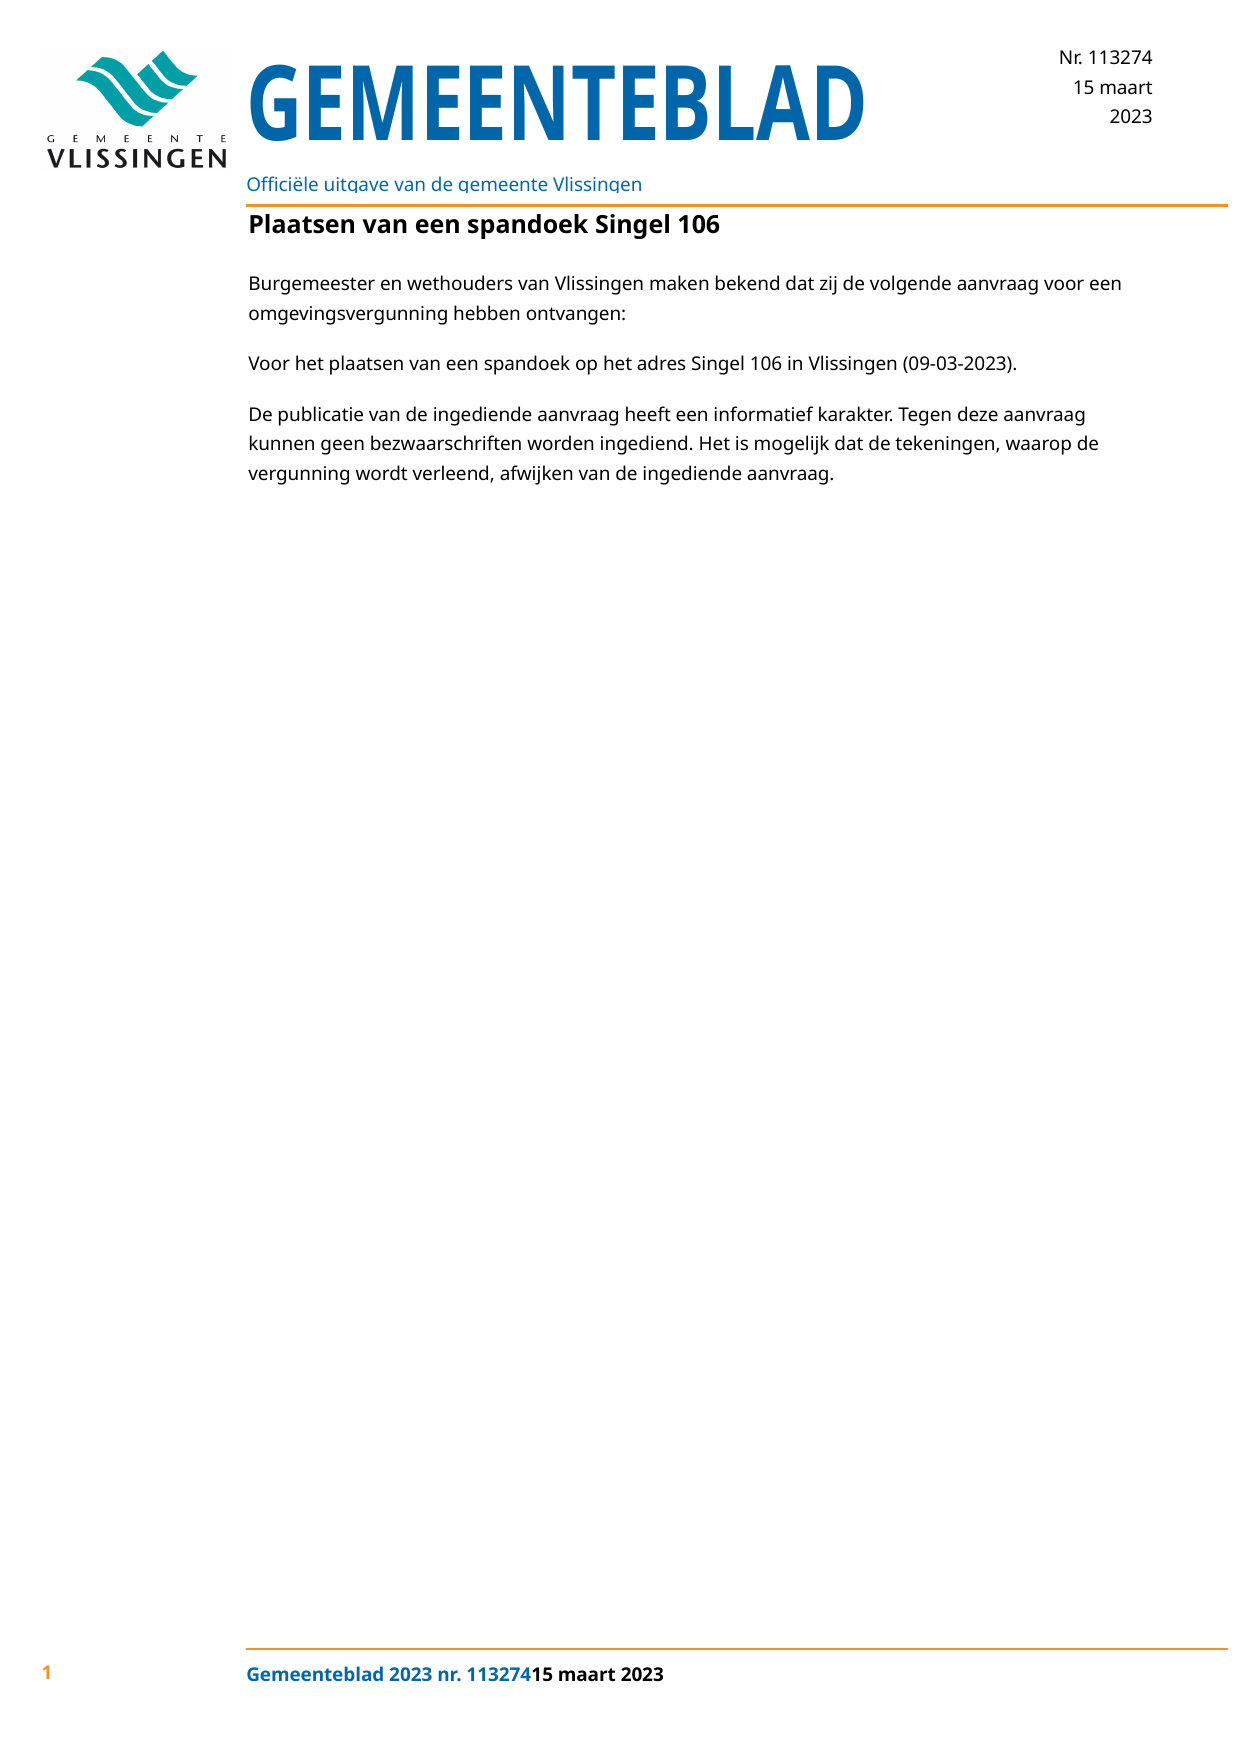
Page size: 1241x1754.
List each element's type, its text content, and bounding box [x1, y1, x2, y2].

picture [41, 47, 231, 172]
text De publicatie van de ingediende aanvraag heeft een informatief karakter. Tegen deze aanvraag kunnen geen bezwaarschriften worden ingediend. Het is mogelijk dat de tekeningen, waarop de vergunning wordt verleend, afwijken van de ingediende aanvraag. [248, 401, 1152, 486]
text Burgemeester en wethouders van Vlissingen maken bekend dat zij de volgende aanvraag voor een omgevingsvergunning hebben ontvangen: [248, 270, 1152, 326]
text Voor het plaatsen van een spandoek op het adres Singel 106 in Vlissingen (09-03-2023). [248, 350, 1152, 376]
text Plaatsen van een spandoek Singel 106 [248, 207, 1152, 241]
